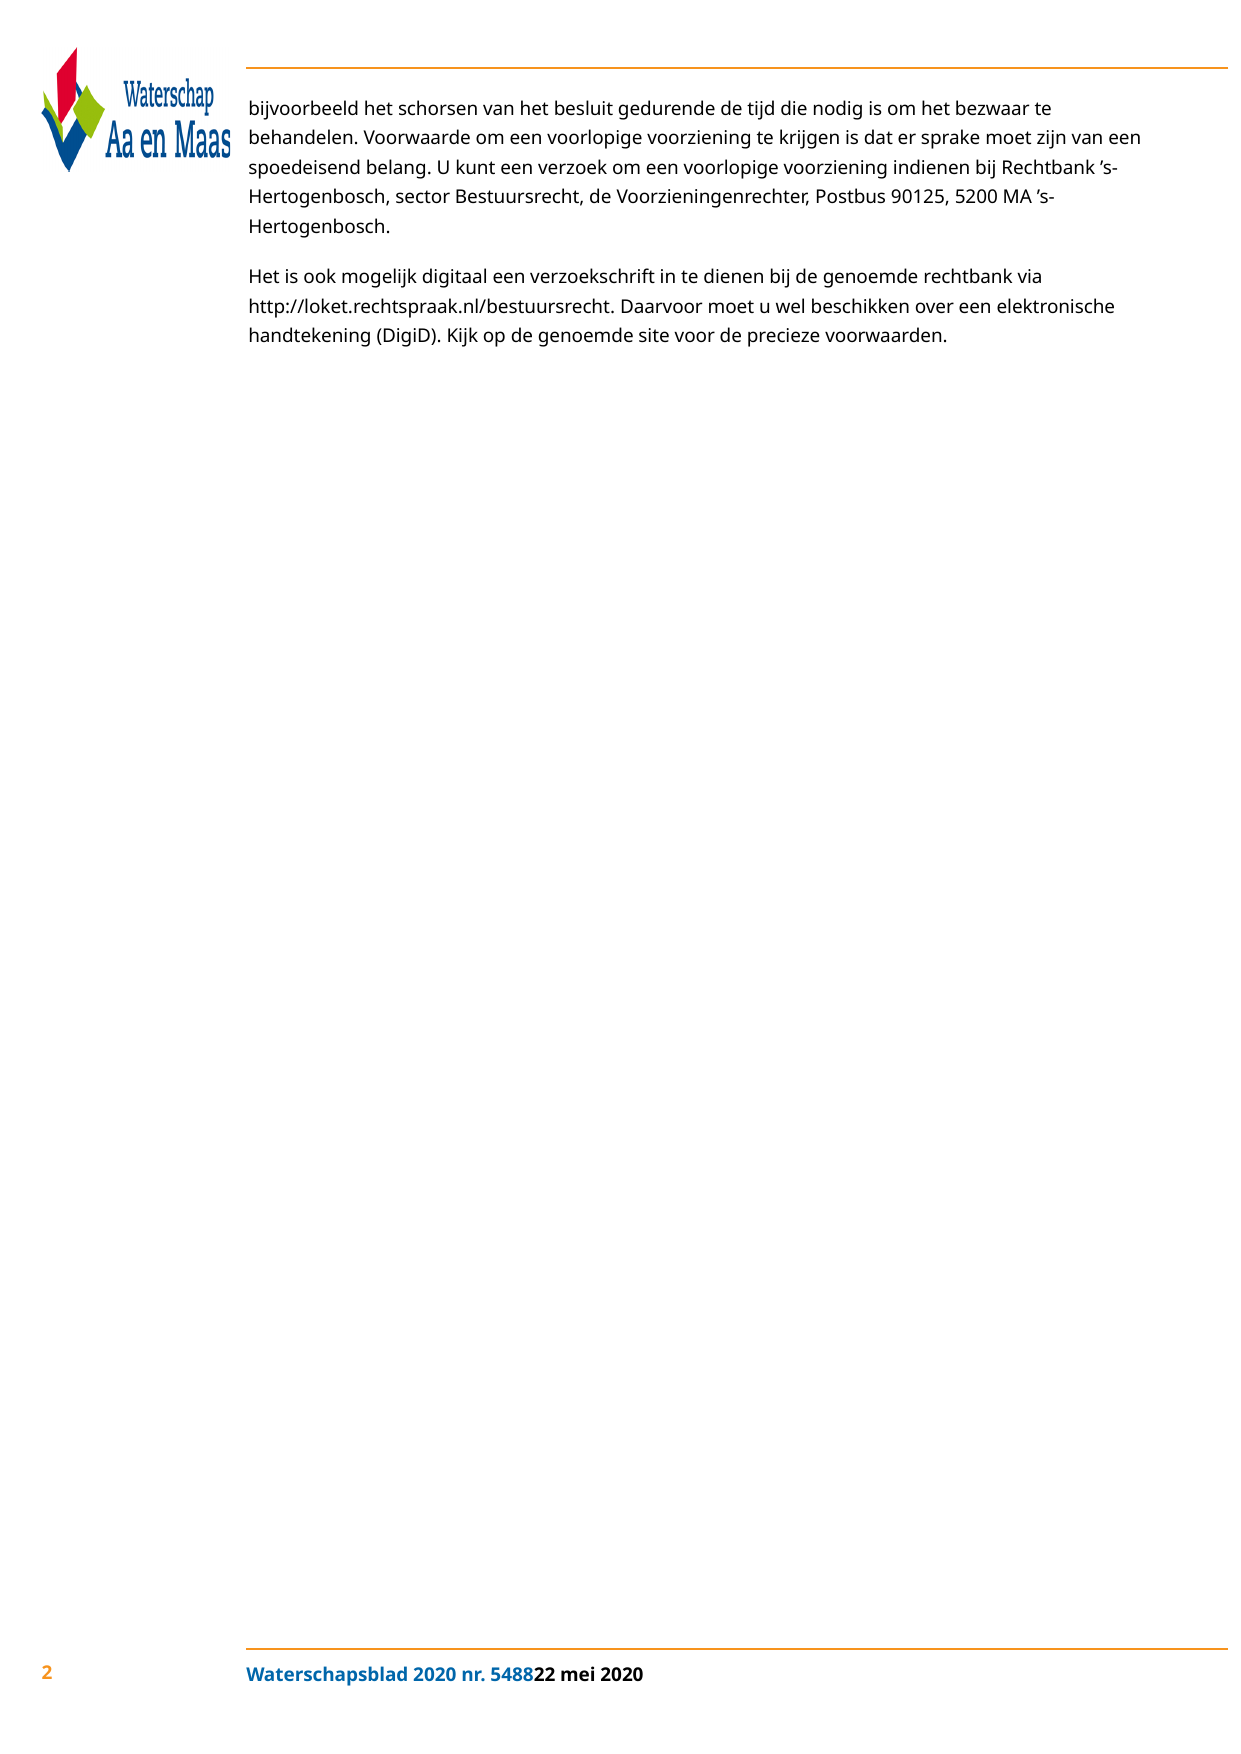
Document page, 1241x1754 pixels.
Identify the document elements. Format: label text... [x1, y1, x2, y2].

text bijvoorbeeld het schorsen van het besluit gedurende de tijd die nodig is om het bezwaar te behandelen. Voorwaarde om een voorlopige voorziening te krijgen is dat er sprake moet zijn van een spoedeisend belang. U kunt een verzoek om een voorlopige voorziening indienen bij Rechtbank ’s-Hertogenbosch, sector Bestuursrecht, de Voorzieningenrechter, Postbus 90125, 5200 MA ’s-Hertogenbosch. [248, 95, 1152, 239]
picture [41, 47, 231, 172]
text Het is ook mogelijk digitaal een verzoekschrift in te dienen bij de genoemde rechtbank via http://loket.rechtspraak.nl/bestuursrecht. Daarvoor moet u wel beschikken over een elektronische handtekening (DigiD). Kijk op de genoemde site voor de precieze voorwaarden. [248, 263, 1152, 348]
